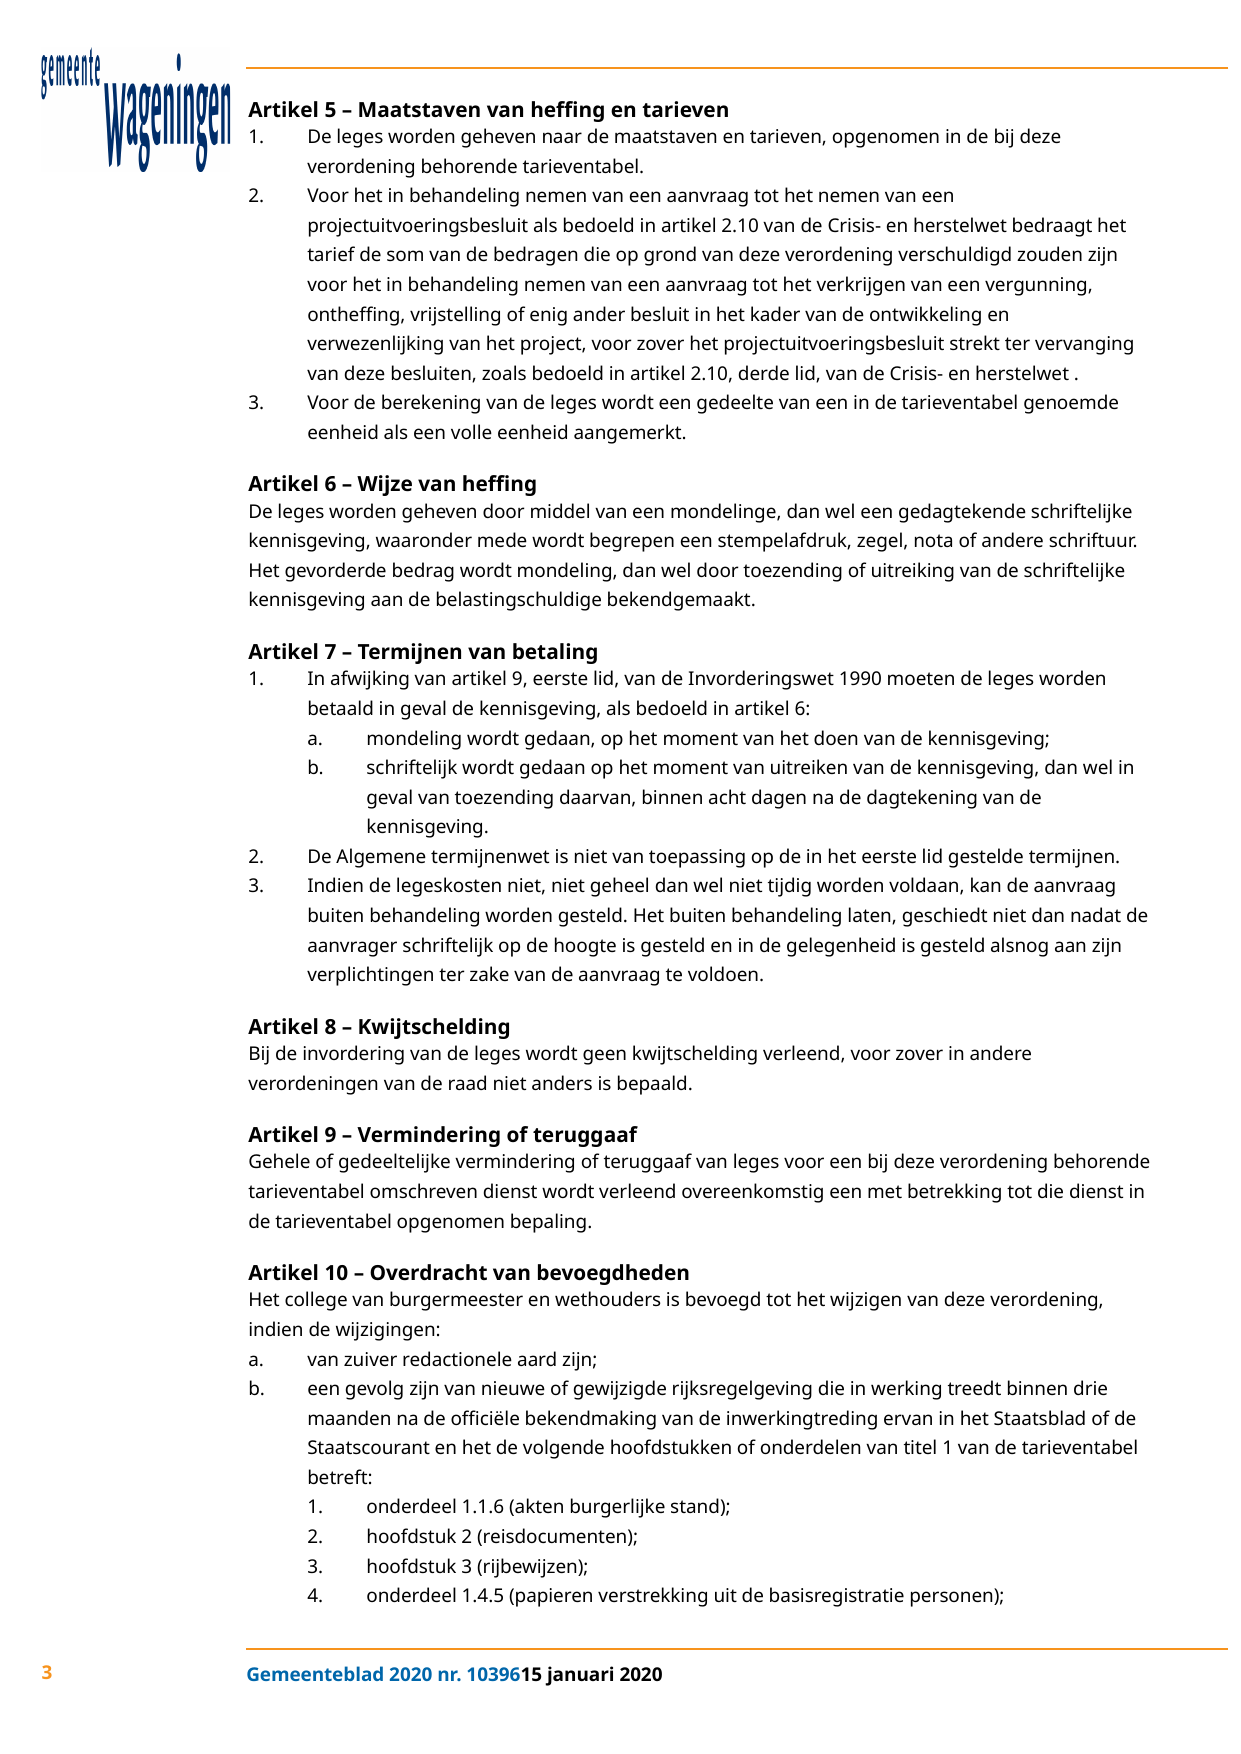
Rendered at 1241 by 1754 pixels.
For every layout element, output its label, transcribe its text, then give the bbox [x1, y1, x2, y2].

list schriftelijk wordt gedaan op het moment van uitreiken van de kennisgeving, dan wel in geval van toezending daarvan, binnen acht dagen na de dagtekening van de kennisgeving. [307, 754, 1152, 839]
text Artikel 6 – Wijze van heffing [248, 469, 1152, 498]
list een gevolg zijn van nieuwe of gewijzigde rijksregelgeving die in werking treedt binnen drie maanden na de officiële bekendmaking van de inwerkingtreding ervan in het Staatsblad of de Staatscourant en het de volgende hoofdstukken of onderdelen van titel 1 van de tarieventabel betreft: [248, 1375, 1152, 1490]
list Indien de legeskosten niet, niet geheel dan wel niet tijdig worden voldaan, kan de aanvraag buiten behandeling worden gesteld. Het buiten behandeling laten, geschiedt niet dan nadat de aanvrager schriftelijk op de hoogte is gesteld en in de gelegenheid is gesteld alsnog aan zijn verplichtingen ter zake van de aanvraag te voldoen. [248, 873, 1152, 987]
list van zuiver redactionele aard zijn; [248, 1346, 1152, 1372]
text Artikel 9 – Vermindering of teruggaaf [248, 1120, 1152, 1149]
list Voor het in behandeling nemen van een aanvraag tot het nemen van een projectuitvoeringsbesluit als bedoeld in artikel 2.10 van de Crisis- en herstelwet bedraagt het tarief de som van de bedragen die op grond van deze verordening verschuldigd zouden zijn voor het in behandeling nemen van een aanvraag tot het verkrijgen van een vergunning, ontheffing, vrijstelling of enig ander besluit in het kader van de ontwikkeling en verwezenlijking van het project, voor zover het projectuitvoeringsbesluit strekt ter vervanging van deze besluiten, zoals bedoeld in artikel 2.10, derde lid, van de Crisis- en herstelwet . [248, 182, 1152, 386]
text Bij de invordering van de leges wordt geen kwijtschelding verleend, voor zover in andere verordeningen van de raad niet anders is bepaald. [248, 1040, 1152, 1096]
list onderdeel 1.4.5 (papieren verstrekking uit de basisregistratie personen); [307, 1582, 1152, 1608]
text Artikel 8 – Kwijtschelding [248, 1012, 1152, 1040]
text Gehele of gedeeltelijke vermindering of teruggaaf van leges voor een bij deze verordening behorende tarieventabel omschreven dienst wordt verleend overeenkomstig een met betrekking tot die dienst in de tarieventabel opgenomen bepaling. [248, 1149, 1152, 1233]
picture [41, 47, 231, 172]
list In afwijking van artikel 9, eerste lid, van de Invorderingswet 1990 moeten de leges worden betaald in geval de kennisgeving, als bedoeld in artikel 6: [248, 666, 1152, 721]
text De leges worden geheven door middel van een mondelinge, dan wel een gedagtekende schriftelijke kennisgeving, waaronder mede wordt begrepen een stempelafdruk, zegel, nota of andere schriftuur. [248, 498, 1152, 553]
text Artikel 7 – Termijnen van betaling [248, 637, 1152, 666]
list hoofdstuk 3 (rijbewijzen); [307, 1553, 1152, 1579]
list Voor de berekening van de leges wordt een gedeelte van een in de tarieventabel genoemde eenheid als een volle eenheid aangemerkt. [248, 389, 1152, 445]
list hoofdstuk 2 (reisdocumenten); [307, 1523, 1152, 1549]
text Het gevorderde bedrag wordt mondeling, dan wel door toezending of uitreiking van de schriftelijke kennisgeving aan de belastingschuldige bekendgemaakt. [248, 557, 1152, 612]
list onderdeel 1.1.6 (akten burgerlijke stand); [307, 1494, 1152, 1519]
list mondeling wordt gedaan, op het moment van het doen van de kennisgeving; [307, 725, 1152, 750]
list De Algemene termijnenwet is niet van toepassing op de in het eerste lid gestelde termijnen. [248, 843, 1152, 869]
list De leges worden geheven naar de maatstaven en tarieven, opgenomen in de bij deze verordening behorende tarieventabel. [248, 123, 1152, 178]
text Het college van burgermeester en wethouders is bevoegd tot het wijzigen van deze verordening, indien de wijzigingen: [248, 1287, 1152, 1342]
text Artikel 5 – Maatstaven van heffing en tarieven [248, 95, 1152, 123]
text Artikel 10 – Overdracht van bevoegdheden [248, 1258, 1152, 1287]
